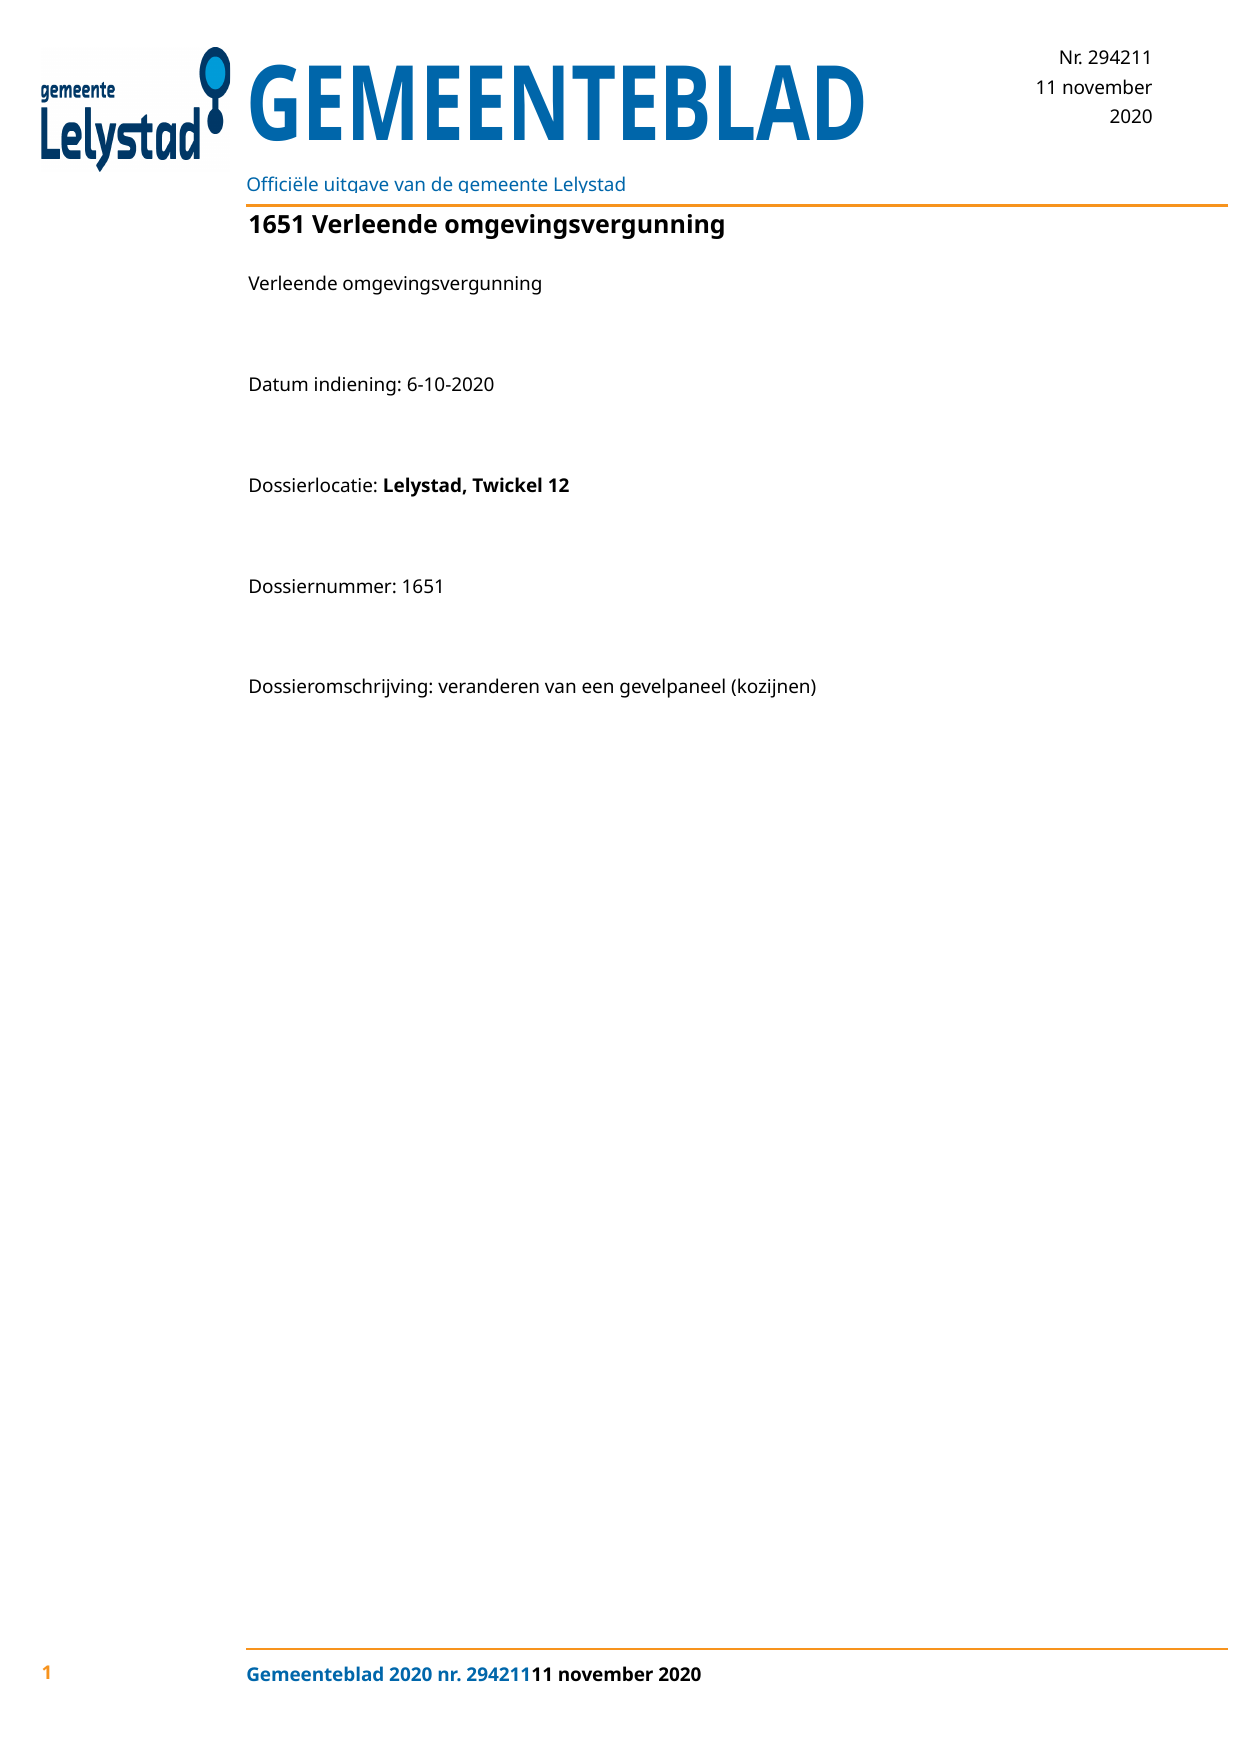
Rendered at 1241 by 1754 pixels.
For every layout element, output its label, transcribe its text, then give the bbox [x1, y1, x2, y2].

text Dossiernummer: 1651 [248, 573, 1152, 598]
text Verleende omgevingsvergunning [248, 270, 1152, 296]
picture [41, 47, 231, 172]
text Dossierlocatie: Lelystad, Twickel 12 [248, 472, 1152, 498]
text Datum indiening: 6-10-2020 [248, 371, 1152, 397]
text 1651 Verleende omgevingsvergunning [248, 207, 1152, 241]
text Dossieromschrijving: veranderen van een gevelpaneel (kozijnen) [248, 674, 1152, 699]
